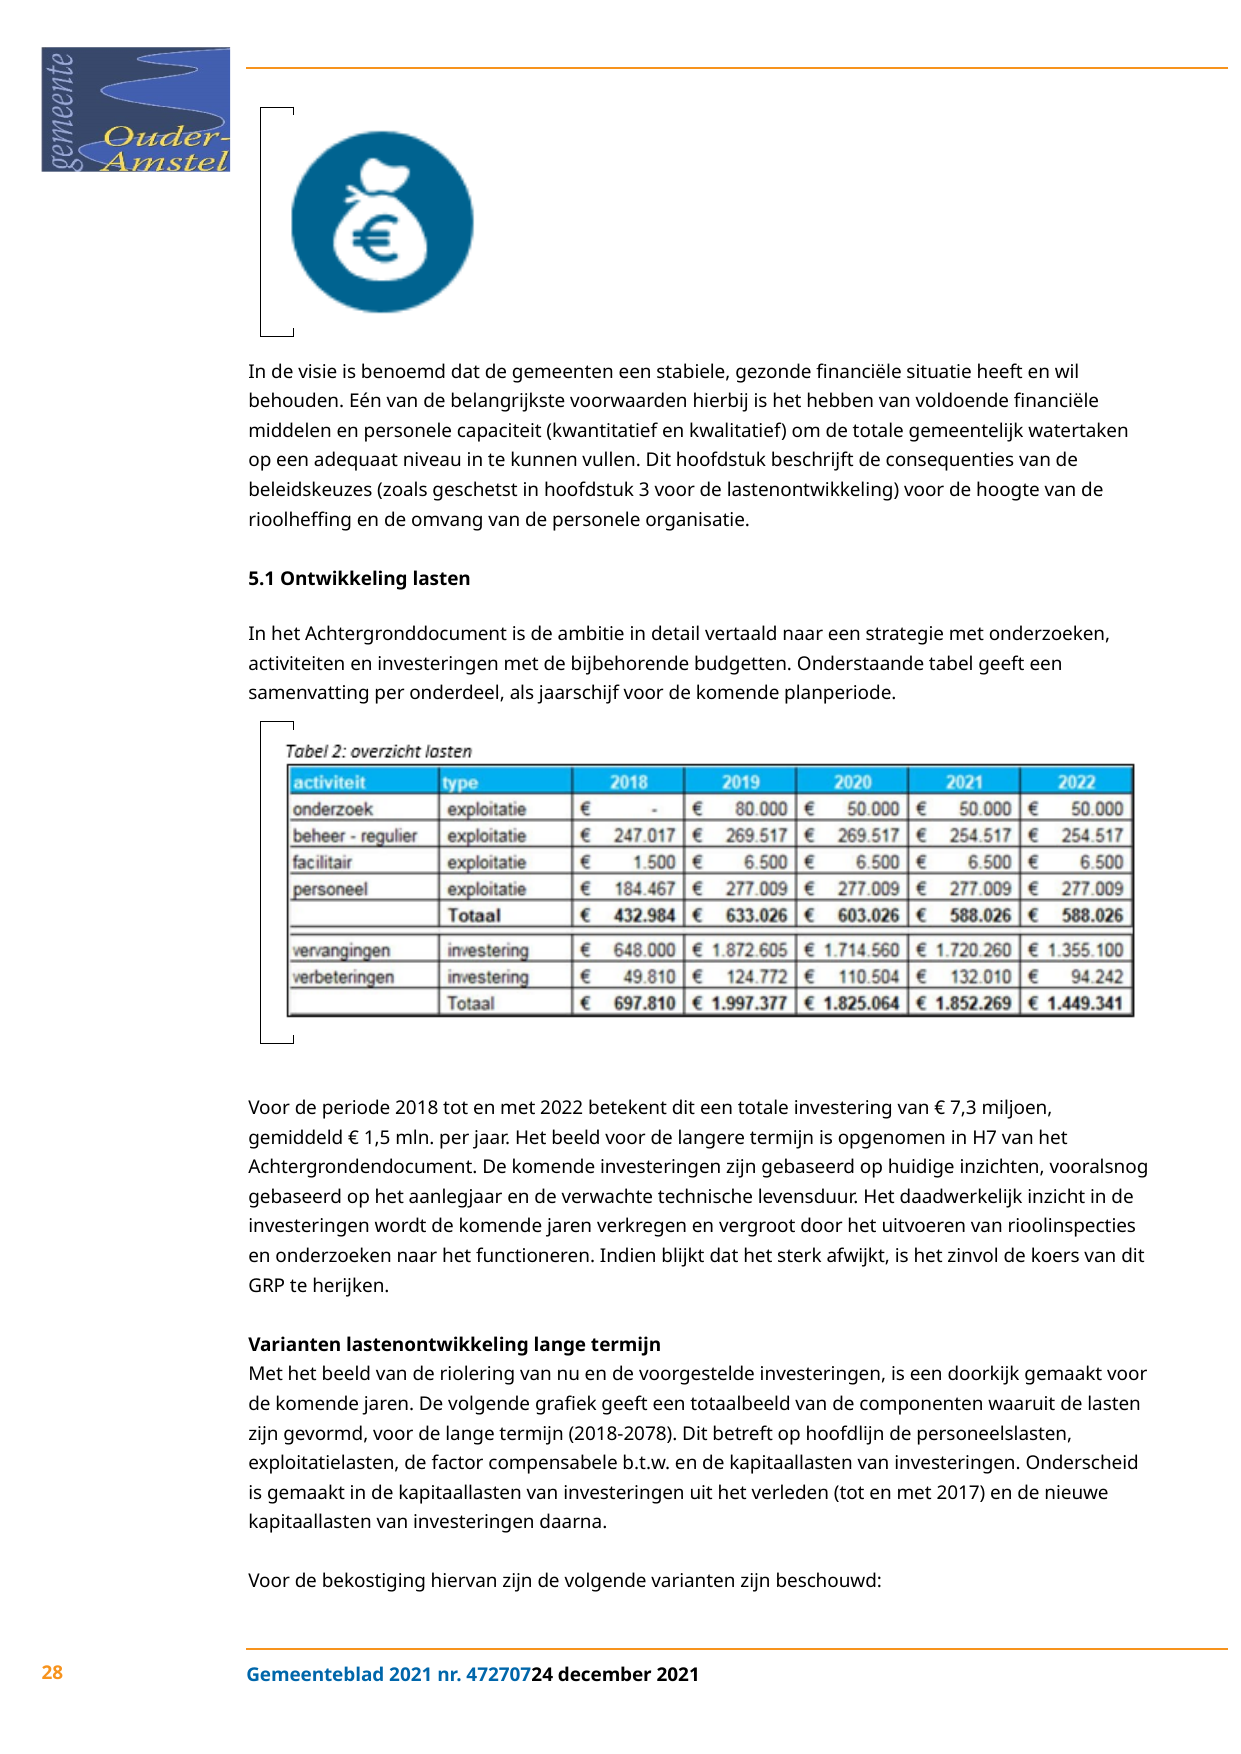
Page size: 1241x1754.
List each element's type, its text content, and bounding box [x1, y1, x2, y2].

text Met het beeld van de riolering van nu en de voorgestelde investeringen, is een doorkijk gemaakt voor de komende jaren. De volgende grafiek geeft een totaalbeeld van de componenten waaruit de lasten zijn gevormd, voor de lange termijn (2018-2078). Dit betreft op hoofdlijn de personeelslasten, exploitatielasten, de factor compensabele b.t.w. en de kapitaallasten van investeringen. Onderscheid is gemaakt in de kapitaallasten van investeringen uit het verleden (tot en met 2017) en de nieuwe kapitaallasten van investeringen daarna. [248, 1361, 1152, 1534]
text Varianten lastenontwikkeling lange termijn [248, 1331, 1152, 1357]
text Voor de periode 2018 tot en met 2022 betekent dit een totale investering van € 7,3 miljoen, gemiddeld € 1,5 mln. per jaar. Het beeld voor de langere termijn is opgenomen in H7 van het Achtergrondendocument. De komende investeringen zijn gebaseerd op huidige inzichten, vooralsnog gebaseerd op het aanlegjaar en de verwachte technische levensduur. Het daadwerkelijk inzicht in de investeringen wordt de komende jaren verkregen en vergroot door het uitvoeren van rioolinspecties en onderzoeken naar het functioneren. Indien blijkt dat het sterk afwijkt, is het zinvol de koers van dit GRP te herijken. [248, 1094, 1152, 1298]
text 5.1 Ontwikkeling lasten [248, 565, 1152, 591]
picture [268, 730, 1173, 1035]
picture [268, 115, 505, 328]
text In het Achtergronddocument is de ambitie in detail vertaald naar een strategie met onderzoeken, activiteiten en investeringen met de bijbehorende budgetten. Onderstaande tabel geeft een samenvatting per onderdeel, als jaarschijf voor de komende planperiode. [248, 620, 1152, 705]
picture [41, 47, 231, 172]
text Voor de bekostiging hiervan zijn de volgende varianten zijn beschouwd: [248, 1568, 1152, 1593]
text In de visie is benoemd dat de gemeenten een stabiele, gezonde financiële situatie heeft en wil behouden. Eén van de belangrijkste voorwaarden hierbij is het hebben van voldoende financiële middelen en personele capaciteit (kwantitatief en kwalitatief) om de totale gemeentelijk watertaken op een adequaat niveau in te kunnen vullen. Dit hoofdstuk beschrijft de consequenties van de beleidskeuzes (zoals geschetst in hoofdstuk 3 voor de lastenontwikkeling) voor de hoogte van de rioolheffing en de omvang van de personele organisatie. [248, 358, 1152, 532]
